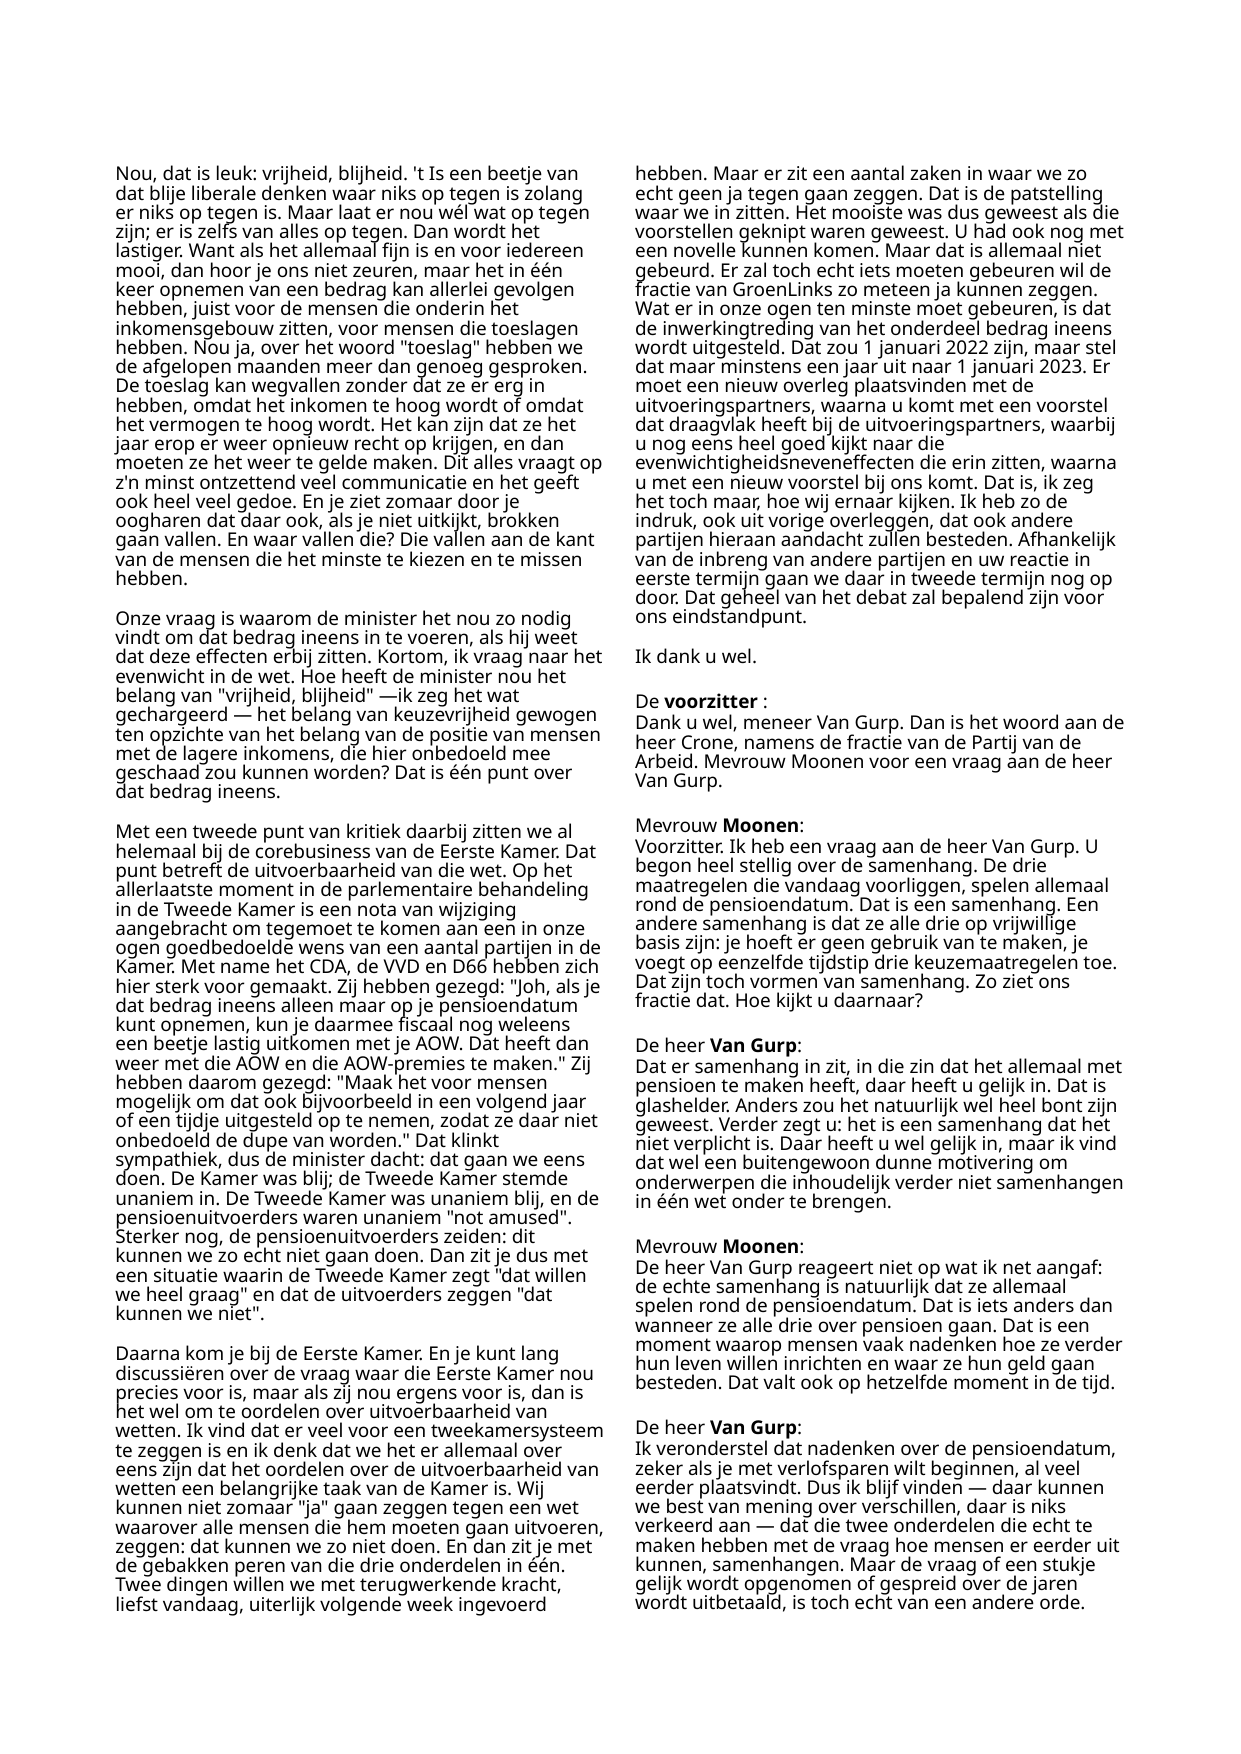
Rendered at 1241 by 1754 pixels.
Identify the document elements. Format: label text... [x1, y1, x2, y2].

text De heer Van Gurp reageert niet op wat ik net aangaf: de echte samenhang is natuurlijk dat ze allemaal spelen rond de pensioendatum. Dat is iets anders dan wanneer ze alle drie over pensioen gaan. Dat is een moment waarop mensen vaak nadenken hoe ze verder hun leven willen inrichten en waar ze hun geld gaan besteden. Dat valt ook op hetzelfde moment in de tijd. [635, 1259, 1125, 1394]
text Met een tweede punt van kritiek daarbij zitten we al helemaal bij de corebusiness van de Eerste Kamer. Dat punt betreft de uitvoerbaarheid van die wet. Op het allerlaatste moment in de parlementaire behandeling in de Tweede Kamer is een nota van wijziging aangebracht om tegemoet te komen aan een in onze ogen goedbedoelde wens van een aantal partijen in de Kamer. Met name het CDA, de VVD en D66 hebben zich hier sterk voor gemaakt. Zij hebben gezegd: "Joh, als je dat bedrag ineens alleen maar op je pensioendatum kunt opnemen, kun je daarmee fiscaal nog weleens een beetje lastig uitkomen met je AOW. Dat heeft dan weer met die AOW en die AOW-premies te maken." Zij hebben daarom gezegd: "Maak het voor mensen mogelijk om dat ook bijvoorbeeld in een volgend jaar of een tijdje uitgesteld op te nemen, zodat ze daar niet onbedoeld de dupe van worden." Dat klinkt sympathiek, dus de minister dacht: dat gaan we eens doen. De Kamer was blij; de Tweede Kamer stemde unaniem in. De Tweede Kamer was unaniem blij, en de pensioenuitvoerders waren unaniem "not amused". Sterker nog, de pensioenuitvoerders zeiden: dit kunnen we zo echt niet gaan doen. Dan zit je dus met een situatie waarin de Tweede Kamer zegt "dat willen we heel graag" en dat de uitvoerders zeggen "dat kunnen we niet". [115, 823, 605, 1324]
text Dat er samenhang in zit, in die zin dat het allemaal met pensioen te maken heeft, daar heeft u gelijk in. Dat is glashelder. Anders zou het natuurlijk wel heel bont zijn geweest. Verder zegt u: het is een samenhang dat het niet verplicht is. Daar heeft u wel gelijk in, maar ik vind dat wel een buitengewoon dunne motivering om onderwerpen die inhoudelijk verder niet samenhangen in één wet onder te brengen. [635, 1058, 1125, 1212]
text De heer Van Gurp: [635, 1414, 1125, 1440]
text De heer Van Gurp: [635, 1032, 1125, 1058]
text Ik dank u wel. [635, 648, 1125, 668]
text Nou, dat is leuk: vrijheid, blijheid. 't Is een beetje van dat blije liberale denken waar niks op tegen is zolang er niks op tegen is. Maar laat er nou wél wat op tegen zijn; er is zelfs van alles op tegen. Dan wordt het lastiger. Want als het allemaal fijn is en voor iedereen mooi, dan hoor je ons niet zeuren, maar het in één keer opnemen van een bedrag kan allerlei gevolgen hebben, juist voor de mensen die onderin het inkomensgebouw zitten, voor mensen die toeslagen hebben. Nou ja, over het woord "toeslag" hebben we de afgelopen maanden meer dan genoeg gesproken. De toeslag kan wegvallen zonder dat ze er erg in hebben, omdat het inkomen te hoog wordt of omdat het vermogen te hoog wordt. Het kan zijn dat ze het jaar erop er weer opnieuw recht op krijgen, en dan moeten ze het weer te gelde maken. Dit alles vraagt op z'n minst ontzettend veel communicatie en het geeft ook heel veel gedoe. En je ziet zomaar door je oogharen dat daar ook, als je niet uitkijkt, brokken gaan vallen. En waar vallen die? Die vallen aan de kant van de mensen die het minste te kiezen en te missen hebben. [115, 165, 605, 589]
text Daarna kom je bij de Eerste Kamer. En je kunt lang discussiëren over de vraag waar die Eerste Kamer nou precies voor is, maar als zij nou ergens voor is, dan is het wel om te oordelen over uitvoerbaarheid van wetten. Ik vind dat er veel voor een tweekamersysteem te zeggen is en ik denk dat we het er allemaal over eens zijn dat het oordelen over de uitvoerbaarheid van wetten een belangrijke taak van de Kamer is. Wij kunnen niet zomaar "ja" gaan zeggen tegen een wet waarover alle mensen die hem moeten gaan uitvoeren, zeggen: dat kunnen we zo niet doen. En dan zit je met de gebakken peren van die drie onderdelen in één. Twee dingen willen we met terugwerkende kracht, liefst vandaag, uiterlijk volgende week ingevoerd [115, 1345, 605, 1615]
text De voorzitter : [635, 689, 1125, 714]
text Mevrouw Moonen: [635, 812, 1125, 838]
text Voorzitter. Ik heb een vraag aan de heer Van Gurp. U begon heel stellig over de samenhang. De drie maatregelen die vandaag voorliggen, spelen allemaal rond de pensioendatum. Dat is een samenhang. Een andere samenhang is dat ze alle drie op vrijwillige basis zijn: je hoeft er geen gebruik van te maken, je voegt op eenzelfde tijdstip drie keuzemaatregelen toe. Dat zijn toch vormen van samenhang. Zo ziet ons fractie dat. Hoe kijkt u daarnaar? [635, 838, 1125, 1011]
text Ik veronderstel dat nadenken over de pensioendatum, zeker als je met verlofsparen wilt beginnen, al veel eerder plaatsvindt. Dus ik blijf vinden — daar kunnen we best van mening over verschillen, daar is niks verkeerd aan — dat die twee onderdelen die echt te maken hebben met de vraag hoe mensen er eerder uit kunnen, samenhangen. Maar de vraag of een stukje gelijk wordt opgenomen of gespreid over de jaren wordt uitbetaald, is toch echt van een andere orde. [635, 1440, 1125, 1614]
text Mevrouw Moonen: [635, 1233, 1125, 1259]
text Dank u wel, meneer Van Gurp. Dan is het woord aan de heer Crone, namens de fractie van de Partij van de Arbeid. Mevrouw Moonen voor een vraag aan de heer Van Gurp. [635, 714, 1125, 791]
text Onze vraag is waarom de minister het nou zo nodig vindt om dat bedrag ineens in te voeren, als hij weet dat deze effecten erbij zitten. Kortom, ik vraag naar het evenwicht in de wet. Hoe heeft de minister nou het belang van "vrijheid, blijheid" —ik zeg het wat gechargeerd — het belang van keuzevrijheid gewogen ten opzichte van het belang van de positie van mensen met de lagere inkomens, die hier onbedoeld mee geschaad zou kunnen worden? Dat is één punt over dat bedrag ineens. [115, 610, 605, 803]
text hebben. Maar er zit een aantal zaken in waar we zo echt geen ja tegen gaan zeggen. Dat is de patstelling waar we in zitten. Het mooiste was dus geweest als die voorstellen geknipt waren geweest. U had ook nog met een novelle kunnen komen. Maar dat is allemaal niet gebeurd. Er zal toch echt iets moeten gebeuren wil de fractie van GroenLinks zo meteen ja kunnen zeggen. Wat er in onze ogen ten minste moet gebeuren, is dat de inwerkingtreding van het onderdeel bedrag ineens wordt uitgesteld. Dat zou 1 januari 2022 zijn, maar stel dat maar minstens een jaar uit naar 1 januari 2023. Er moet een nieuw overleg plaatsvinden met de uitvoeringspartners, waarna u komt met een voorstel dat draagvlak heeft bij de uitvoeringspartners, waarbij u nog eens heel goed kijkt naar die evenwichtigheidsneveneffecten die erin zitten, waarna u met een nieuw voorstel bij ons komt. Dat is, ik zeg het toch maar, hoe wij ernaar kijken. Ik heb zo de indruk, ook uit vorige overleggen, dat ook andere partijen hieraan aandacht zullen besteden. Afhankelijk van de inbreng van andere partijen en uw reactie in eerste termijn gaan we daar in tweede termijn nog op door. Dat geheel van het debat zal bepalend zijn voor ons eindstandpunt. [635, 165, 1125, 628]
